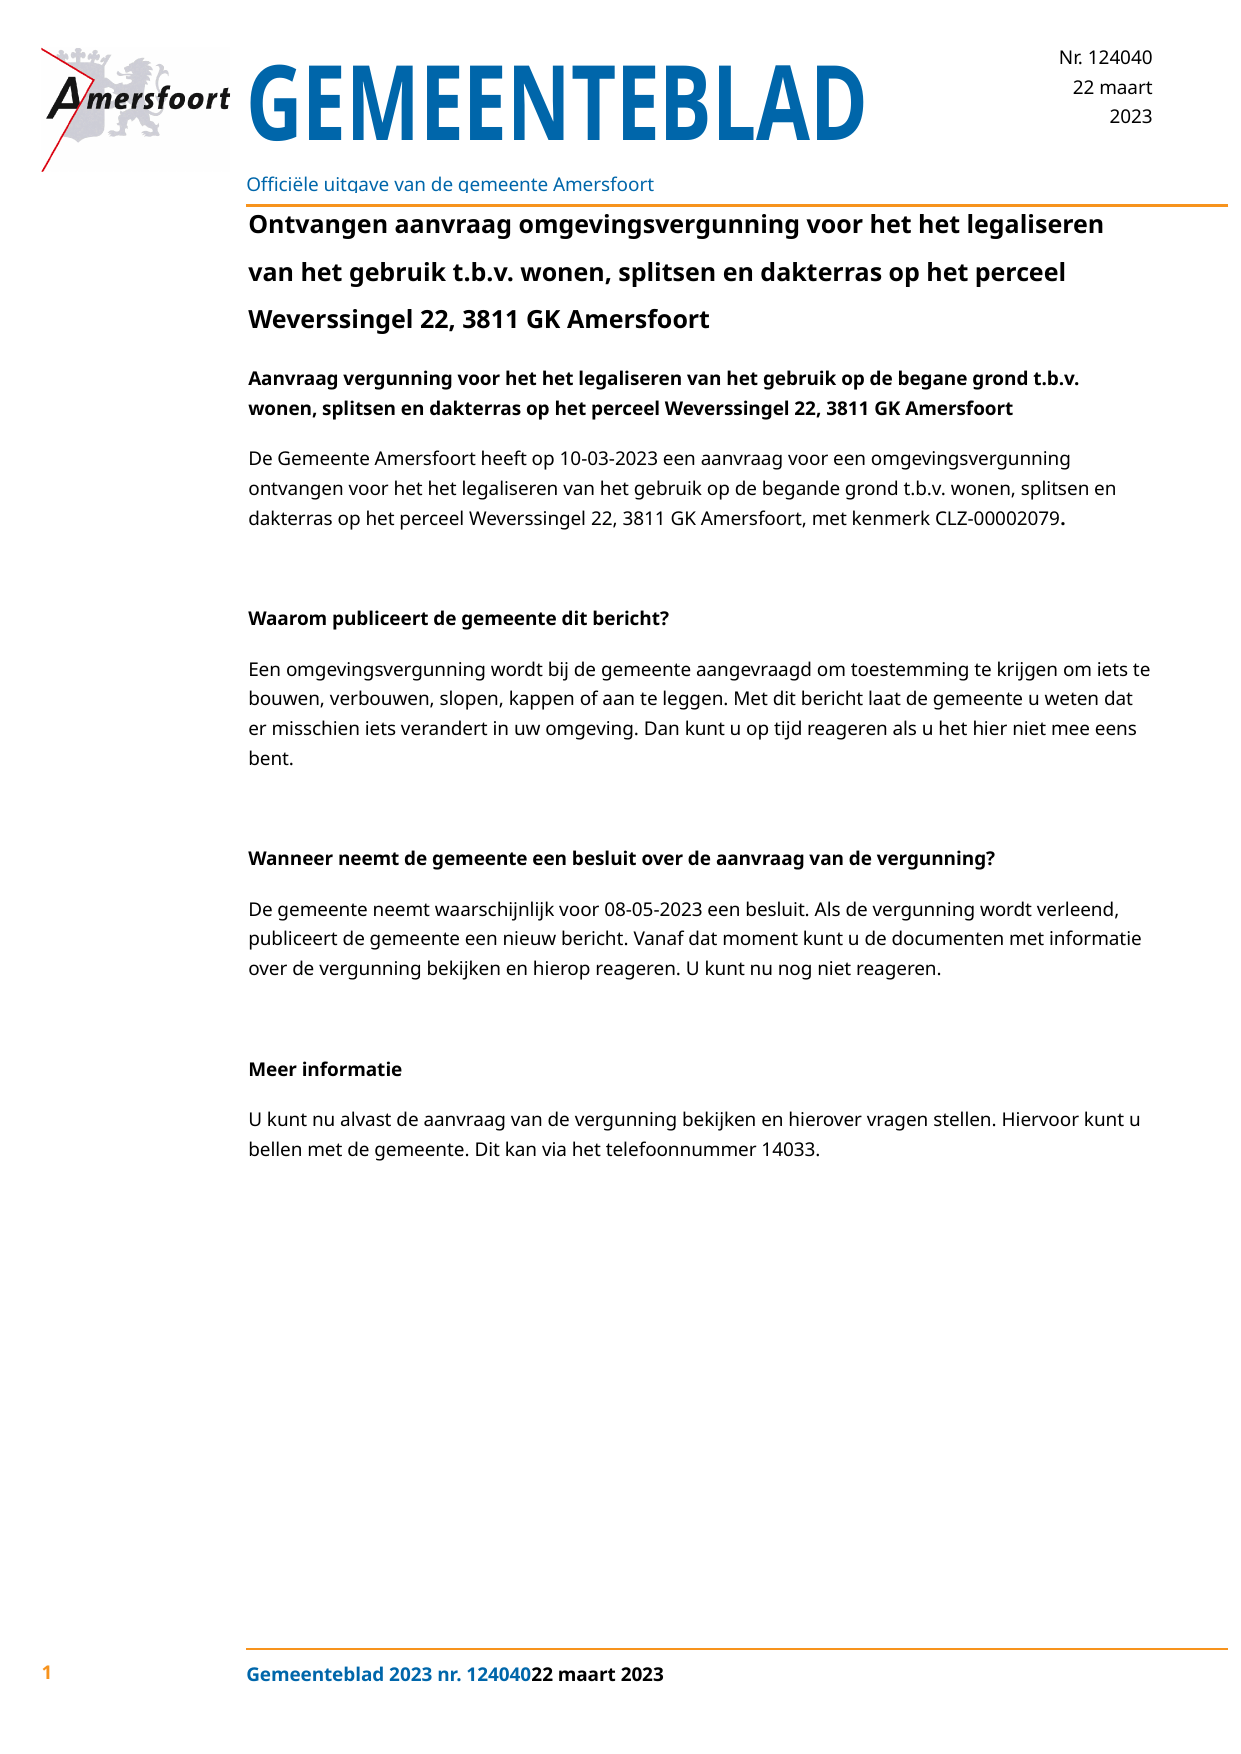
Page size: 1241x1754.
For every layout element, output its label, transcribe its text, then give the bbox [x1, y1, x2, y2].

text Waarom publiceert de gemeente dit bericht? [248, 606, 1152, 631]
text De gemeente neemt waarschijnlijk voor 08-05-2023 een besluit. Als de vergunning wordt verleend, publiceert de gemeente een nieuw bericht. Vanaf dat moment kunt u de documenten met informatie over de vergunning bekijken en hierop reageren. U kunt nu nog niet reageren. [248, 896, 1152, 981]
text Aanvraag vergunning voor het het legaliseren van het gebruik op de begane grond t.b.v. wonen, splitsen en dakterras op het perceel Weverssingel 22, 3811 GK Amersfoort [248, 366, 1152, 421]
text Ontvangen aanvraag omgevingsvergunning voor het het legaliseren van het gebruik t.b.v. wonen, splitsen en dakterras op het perceel Weverssingel 22, 3811 GK Amersfoort [248, 207, 1152, 336]
text Een omgevingsvergunning wordt bij de gemeente aangevraagd om toestemming te krijgen om iets te bouwen, verbouwen, slopen, kappen of aan te leggen. Met dit bericht laat de gemeente u weten dat er misschien iets verandert in uw omgeving. Dan kunt u op tijd reageren als u het hier niet mee eens bent. [248, 656, 1152, 770]
text U kunt nu alvast de aanvraag van de vergunning bekijken en hierover vragen stellen. Hiervoor kunt u bellen met de gemeente. Dit kan via het telefoonnummer 14033. [248, 1106, 1152, 1162]
text Meer informatie [248, 1056, 1152, 1082]
text Wanneer neemt de gemeente een besluit over de aanvraag van de vergunning? [248, 846, 1152, 871]
picture [41, 47, 231, 172]
text De Gemeente Amersfoort heeft op 10-03-2023 een aanvraag voor een omgevingsvergunning ontvangen voor het het legaliseren van het gebruik op de begande grond t.b.v. wonen, splitsen en dakterras op het perceel Weverssingel 22, 3811 GK Amersfoort, met kenmerk CLZ-00002079. [248, 446, 1152, 530]
